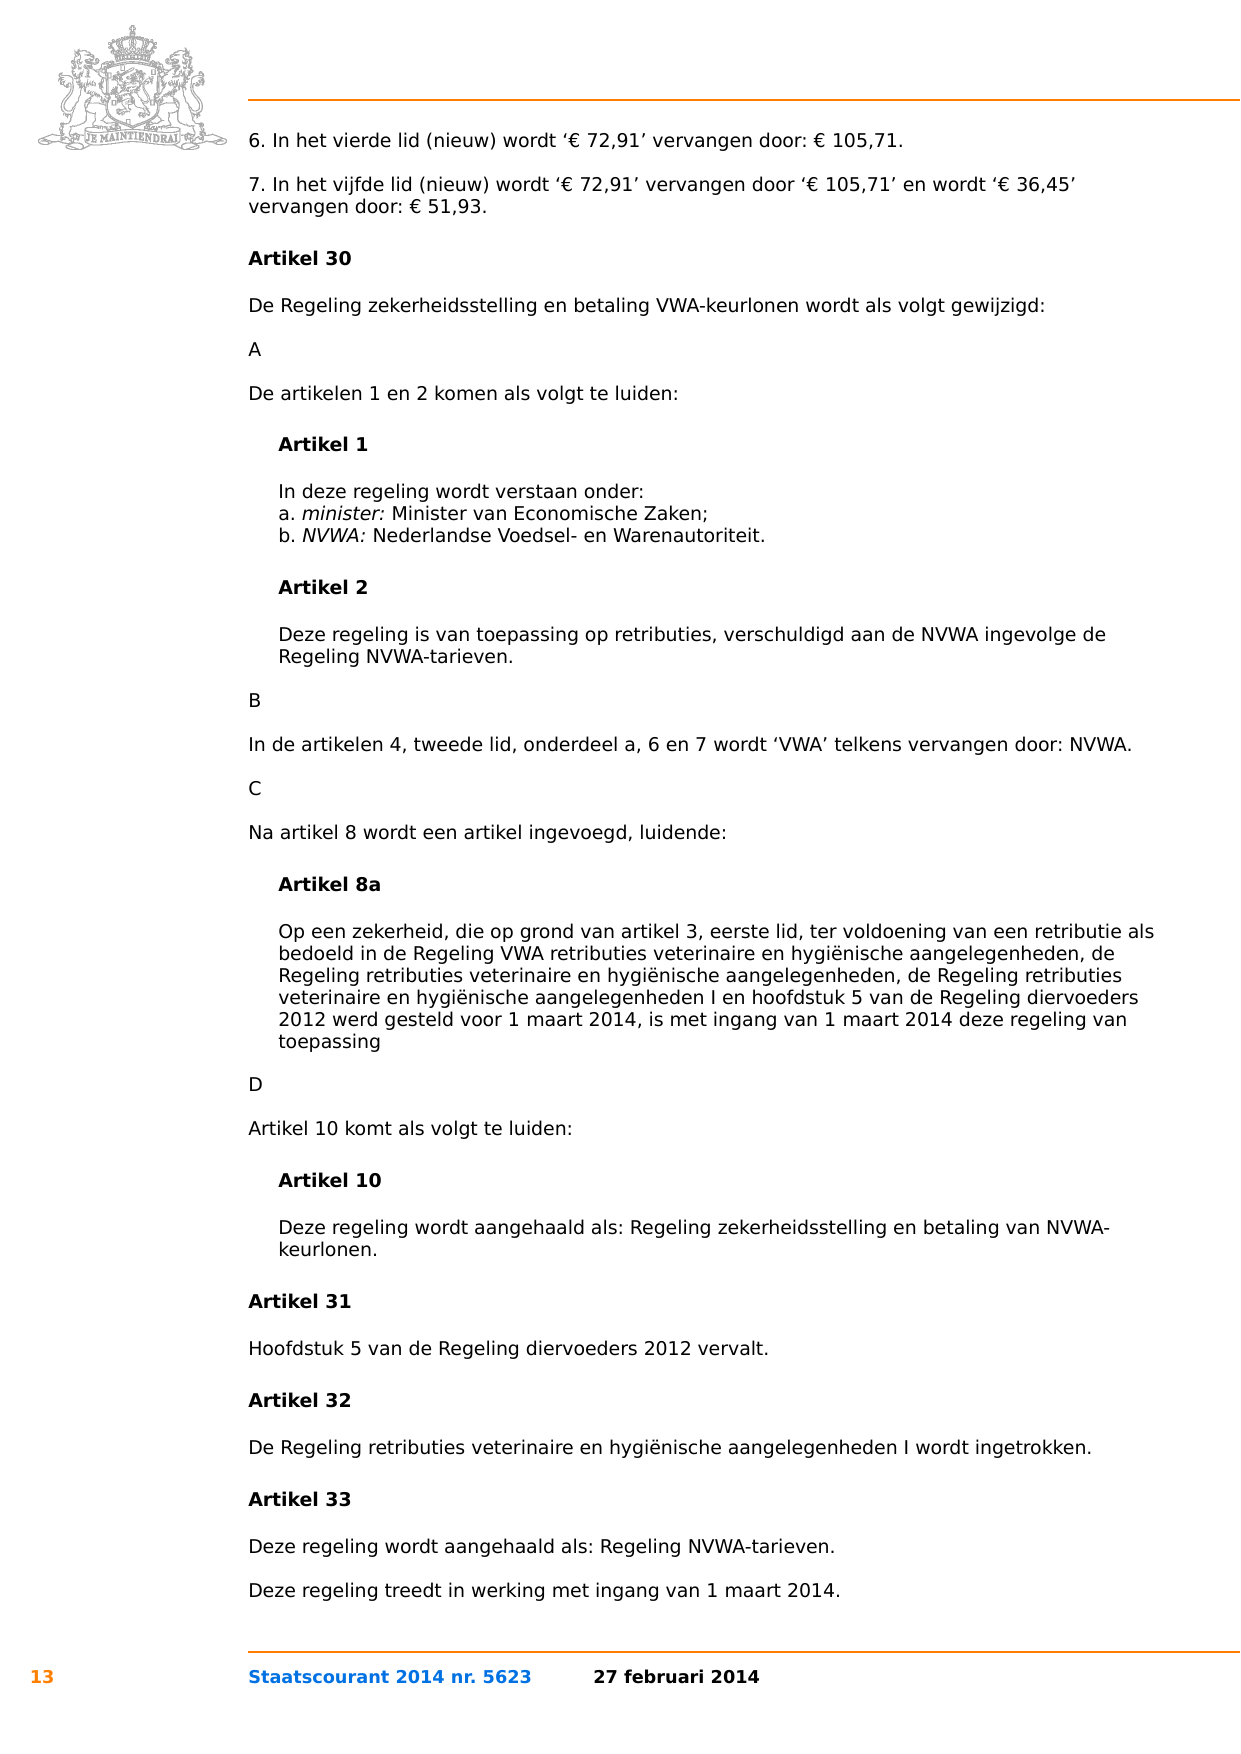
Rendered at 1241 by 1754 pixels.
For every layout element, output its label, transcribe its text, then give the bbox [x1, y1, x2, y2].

subtitle Artikel 33 [248, 1489, 1163, 1511]
subtitle Artikel 8a [278, 874, 1163, 896]
text In de artikelen 4, tweede lid, onderdeel a, 6 en 7 wordt ‘VWA’ telkens vervangen door: NVWA. [248, 734, 1163, 756]
text Deze regeling treedt in werking met ingang van 1 maart 2014. [248, 1580, 1163, 1602]
text 6. In het vierde lid (nieuw) wordt ‘€ 72,91’ vervangen door: € 105,71. [248, 130, 1163, 152]
subtitle Artikel 30 [248, 248, 1163, 270]
text De Regeling zekerheidsstelling en betaling VWA-keurlonen wordt als volgt gewijzigd: [248, 295, 1163, 317]
text Op een zekerheid, die op grond van artikel 3, eerste lid, ter voldoening van een retributie als bedoeld in de Regeling VWA retributies veterinaire en hygiënische aangelegenheden, de Regeling retributies veterinaire en hygiënische aangelegenheden, de Regeling retributies veterinaire en hygiënische aangelegenheden I en hoofdstuk 5 van de Regeling diervoeders 2012 werd gesteld voor 1 maart 2014, is met ingang van 1 maart 2014 deze regeling van toepassing [278, 921, 1163, 1052]
subtitle Artikel 1 [278, 434, 1163, 456]
text B [248, 690, 1163, 712]
text C [248, 778, 1163, 800]
text A [248, 338, 1163, 361]
text Deze regeling is van toepassing op retributies, verschuldigd aan de NVWA ingevolge de Regeling NVWA-tarieven. [278, 624, 1163, 668]
text Deze regeling wordt aangehaald als: Regeling NVWA-tarieven. [248, 1536, 1163, 1558]
text Na artikel 8 wordt een artikel ingevoegd, luidende: [248, 822, 1163, 844]
text D [248, 1074, 1163, 1096]
text Deze regeling wordt aangehaald als: Regeling zekerheidsstelling en betaling van NVWA-keurlonen. [278, 1217, 1163, 1261]
text a. minister: Minister van Economische Zaken; [278, 503, 1163, 525]
text 7. In het vijfde lid (nieuw) wordt ‘€ 72,91’ vervangen door ‘€ 105,71’ en wordt ‘€ 36,45’ vervangen door: € 51,93. [248, 174, 1163, 218]
text Artikel 10 komt als volgt te luiden: [248, 1118, 1163, 1140]
subtitle Artikel 31 [248, 1291, 1163, 1313]
subtitle Artikel 32 [248, 1390, 1163, 1412]
text Hoofdstuk 5 van de Regeling diervoeders 2012 vervalt. [248, 1338, 1163, 1360]
text In deze regeling wordt verstaan onder: [278, 481, 1163, 503]
text De Regeling retributies veterinaire en hygiënische aangelegenheden I wordt ingetrokken. [248, 1437, 1163, 1459]
text De artikelen 1 en 2 komen als volgt te luiden: [248, 382, 1163, 404]
picture [38, 25, 227, 150]
text b. NVWA: Nederlandse Voedsel- en Warenautoriteit. [278, 525, 1163, 547]
subtitle Artikel 2 [278, 577, 1163, 599]
subtitle Artikel 10 [278, 1170, 1163, 1192]
